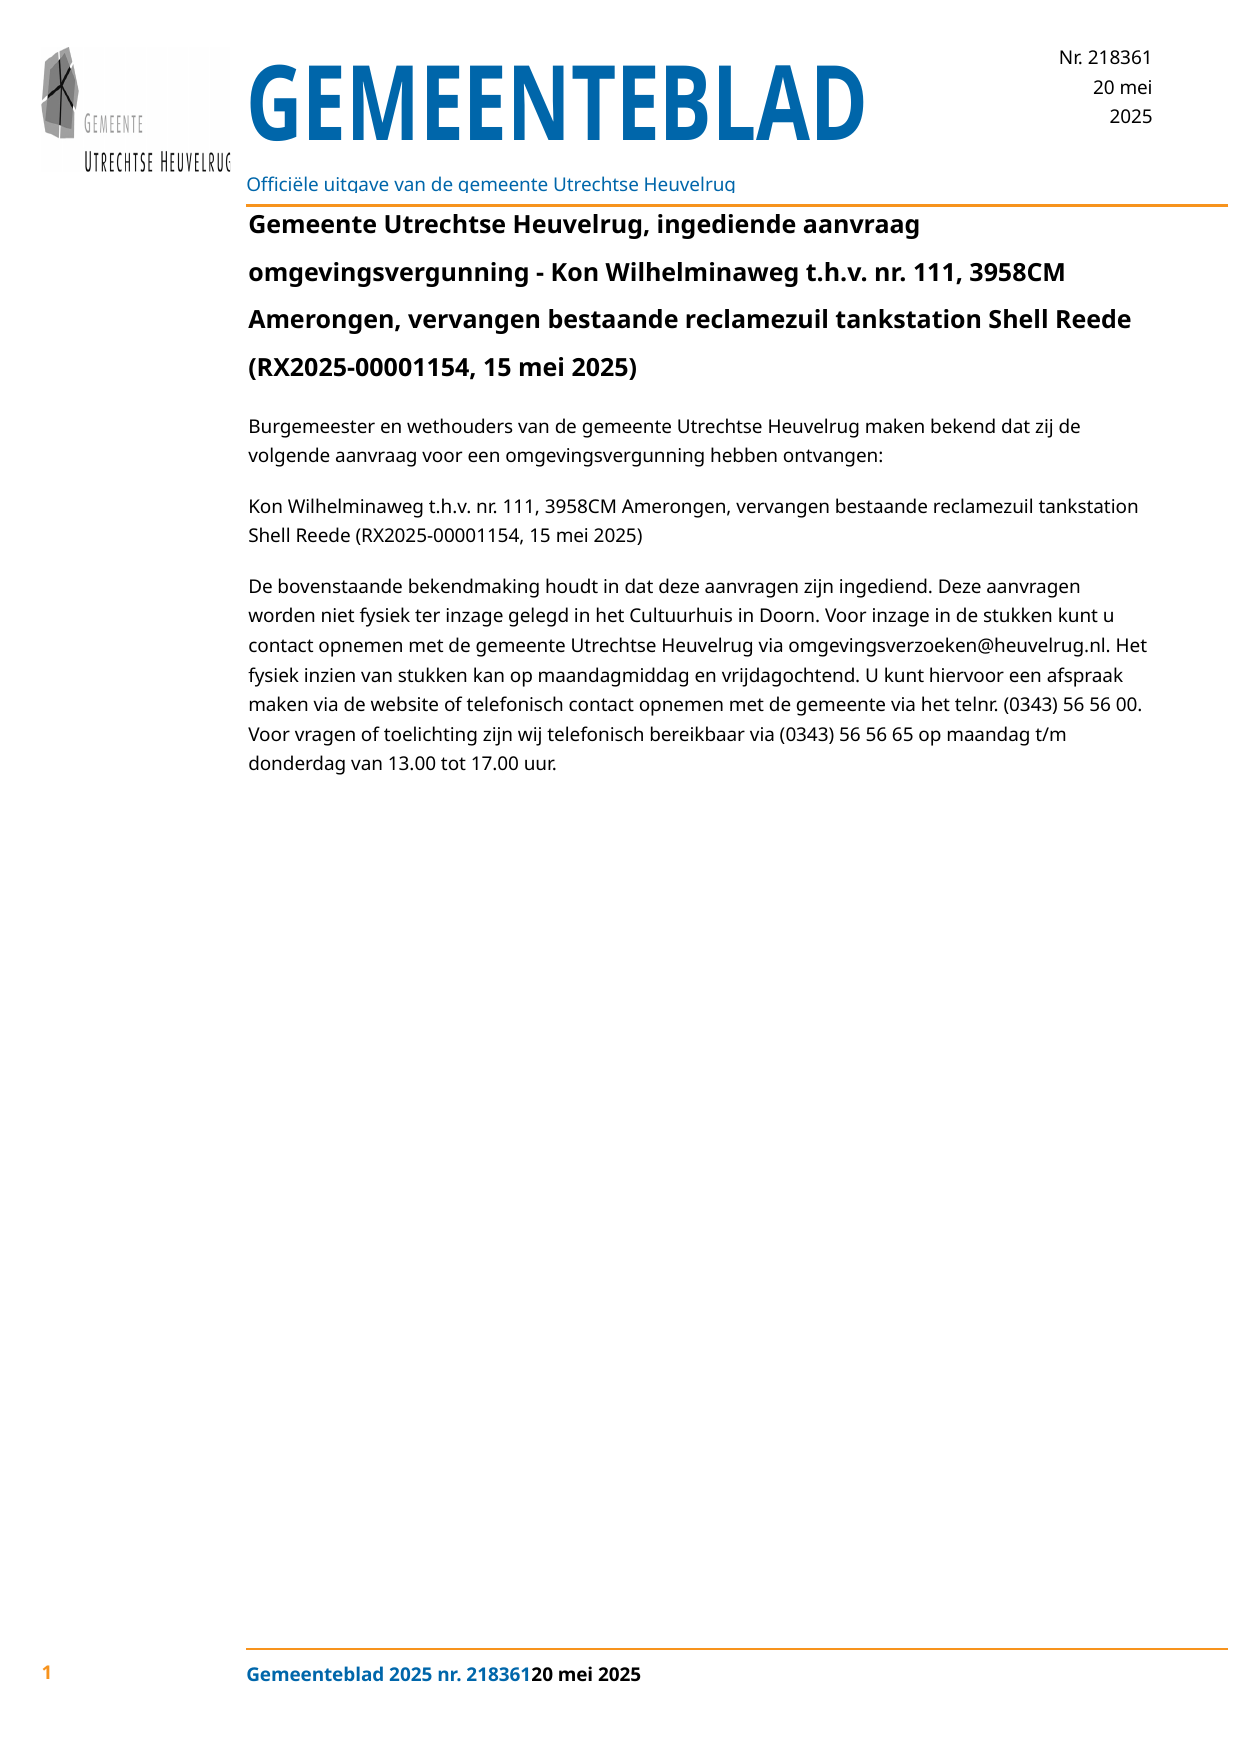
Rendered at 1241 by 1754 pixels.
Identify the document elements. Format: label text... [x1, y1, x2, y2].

text Burgemeester en wethouders van de gemeente Utrechtse Heuvelrug maken bekend dat zij de volgende aanvraag voor een omgevingsvergunning hebben ontvangen: [248, 413, 1152, 468]
text De bovenstaande bekendmaking houdt in dat deze aanvragen zijn ingediend. Deze aanvragen worden niet fysiek ter inzage gelegd in het Cultuurhuis in Doorn. Voor inzage in de stukken kunt u contact opnemen met de gemeente Utrechtse Heuvelrug via omgevingsverzoeken@heuvelrug.nl. Het fysiek inzien van stukken kan op maandagmiddag en vrijdagochtend. U kunt hiervoor een afspraak maken via de website of telefonisch contact opnemen met de gemeente via het telnr. (0343) 56 56 00. Voor vragen of toelichting zijn wij telefonisch bereikbaar via (0343) 56 56 65 op maandag t/m donderdag van 13.00 tot 17.00 uur. [248, 573, 1152, 776]
text Kon Wilhelminaweg t.h.v. nr. 111, 3958CM Amerongen, vervangen bestaande reclamezuil tankstation Shell Reede (RX2025-00001154, 15 mei 2025) [248, 493, 1152, 548]
picture [41, 47, 231, 172]
text Gemeente Utrechtse Heuvelrug, ingediende aanvraag omgevingsvergunning - Kon Wilhelminaweg t.h.v. nr. 111, 3958CM Amerongen, vervangen bestaande reclamezuil tankstation Shell Reede (RX2025-00001154, 15 mei 2025) [248, 207, 1152, 384]
